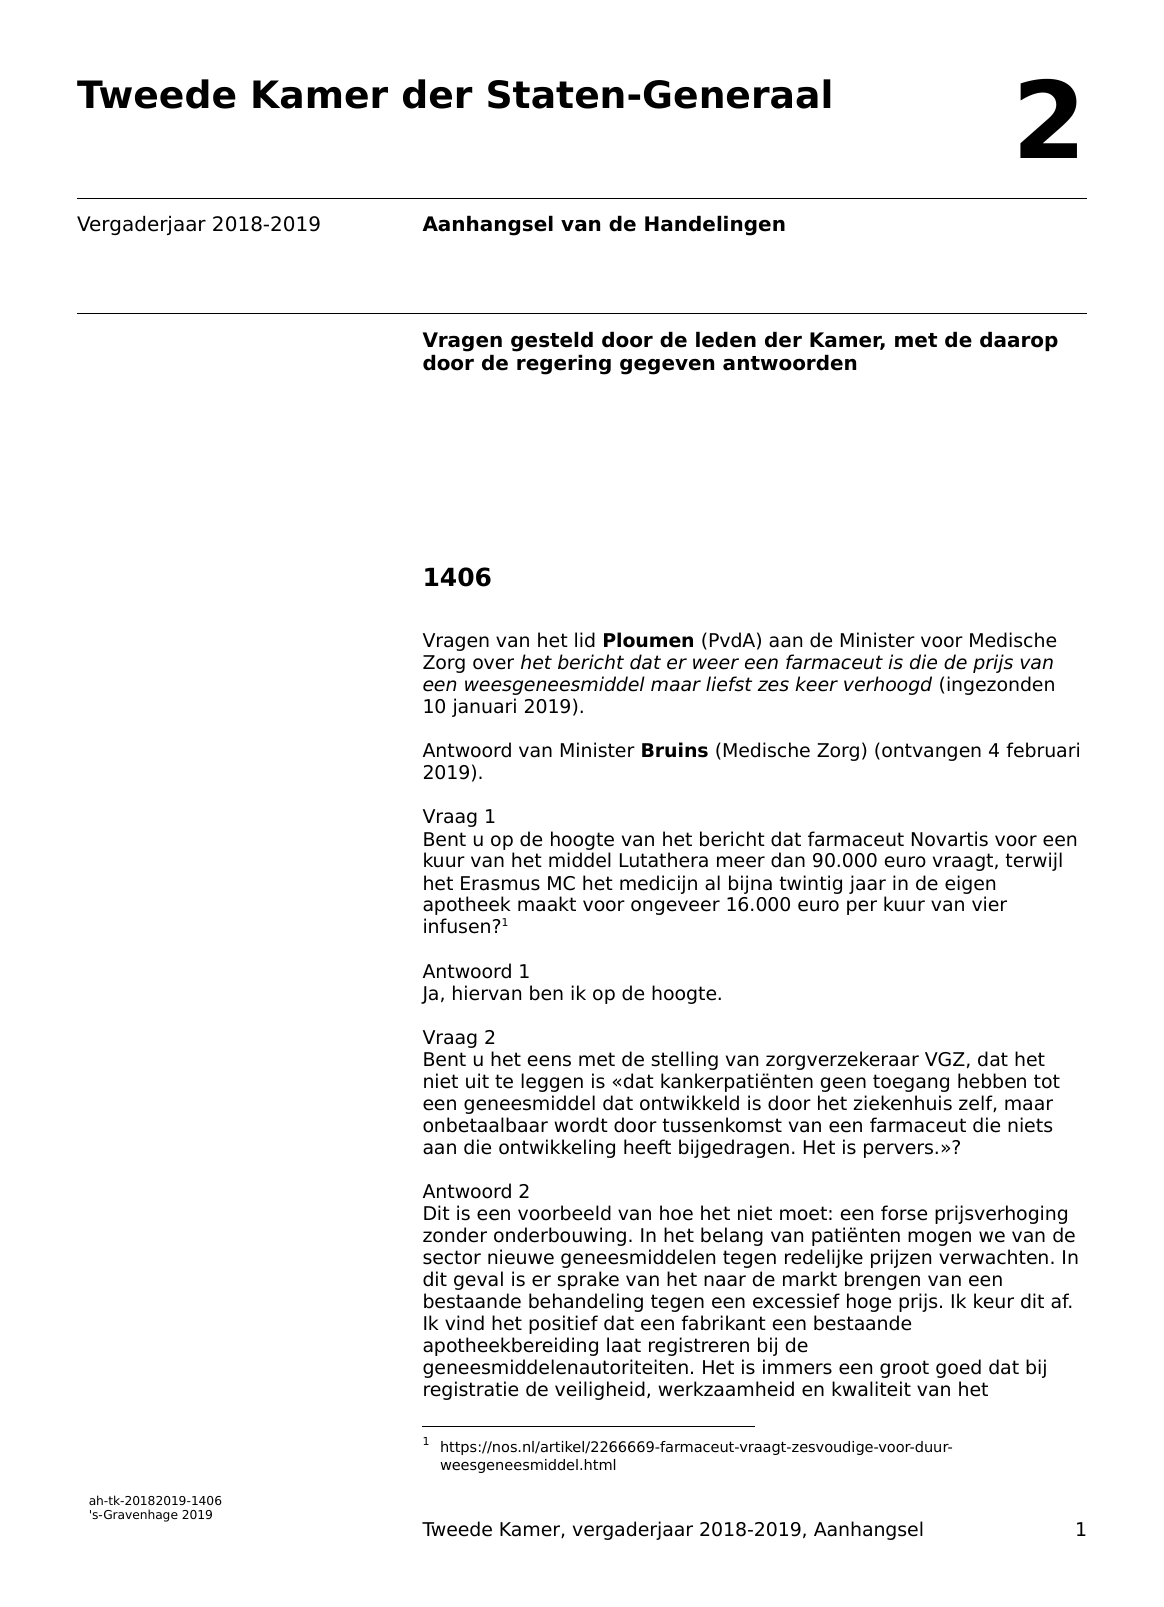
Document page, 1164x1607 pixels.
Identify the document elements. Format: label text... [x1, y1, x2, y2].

text Antwoord van Minister Bruins (Medische Zorg) (ontvangen 4 februari 2019). [422, 740, 1087, 784]
table_cell Aanhangsel van de Handelingen [422, 199, 1087, 313]
text 's-Gravenhage 2019 [88, 1508, 323, 1522]
text Dit is een voorbeeld van hoe het niet moet: een forse prijsverhoging zonder onderbouwing. In het belang van patiënten mogen we van de sector nieuwe geneesmiddelen tegen redelijke prijzen verwachten. In dit geval is er sprake van het naar de markt brengen van een bestaande behandeling tegen een excessief hoge prijs. Ik keur dit af. [422, 1203, 1087, 1313]
text Antwoord 1 [422, 961, 1087, 982]
text 1406 [422, 563, 1087, 592]
text Ik vind het positief dat een fabrikant een bestaande apotheekbereiding laat registreren bij de geneesmiddelenautoriteiten. Het is immers een groot goed dat bij registratie de veiligheid, werkzaamheid en kwaliteit van het [422, 1313, 1087, 1401]
table_cell [77, 314, 422, 375]
table_header Tweede Kamer der Staten-Generaal [77, 59, 886, 198]
table_cell Vragen gesteld door de leden der Kamer, met de daarop door de regering gegeven antwoorden [422, 314, 1087, 375]
text Vragen van het lid Ploumen (PvdA) aan de Minister voor Medische Zorg over het bericht dat er weer een farmaceut is die de prijs van een weesgeneesmiddel maar liefst zes keer verhoogd (ingezonden 10 januari 2019). [422, 630, 1087, 718]
table_cell Vergaderjaar 2018-2019 [77, 199, 422, 313]
text https://nos.nl/artikel/2266669-farmaceut-vraagt-zesvoudige-voor-duur-weesgeneesmiddel.html [422, 1435, 1087, 1474]
text Vraag 2 [422, 1027, 1087, 1049]
text ah-tk-20182019-1406 [88, 1494, 323, 1508]
text Bent u het eens met de stelling van zorgverzekeraar VGZ, dat het niet uit te leggen is «dat kankerpatiënten geen toegang hebben tot een geneesmiddel dat ontwikkeld is door het ziekenhuis zelf, maar onbetaalbaar wordt door tussenkomst van een farmaceut die niets aan die ontwikkeling heeft bijgedragen. Het is pervers.»? [422, 1049, 1087, 1158]
table_header 2 [886, 59, 1087, 198]
text Vraag 1 [422, 806, 1087, 828]
text Antwoord 2 [422, 1181, 1087, 1203]
text Bent u op de hoogte van het bericht dat farmaceut Novartis voor een kuur van het middel Lutathera meer dan 90.000 euro vraagt, terwijl het Erasmus MC het medicijn al bijna twintig jaar in de eigen apotheek maakt voor ongeveer 16.000 euro per kuur van vier infusen? [422, 828, 1087, 938]
text Ja, hiervan ben ik op de hoogte. [422, 982, 1087, 1004]
